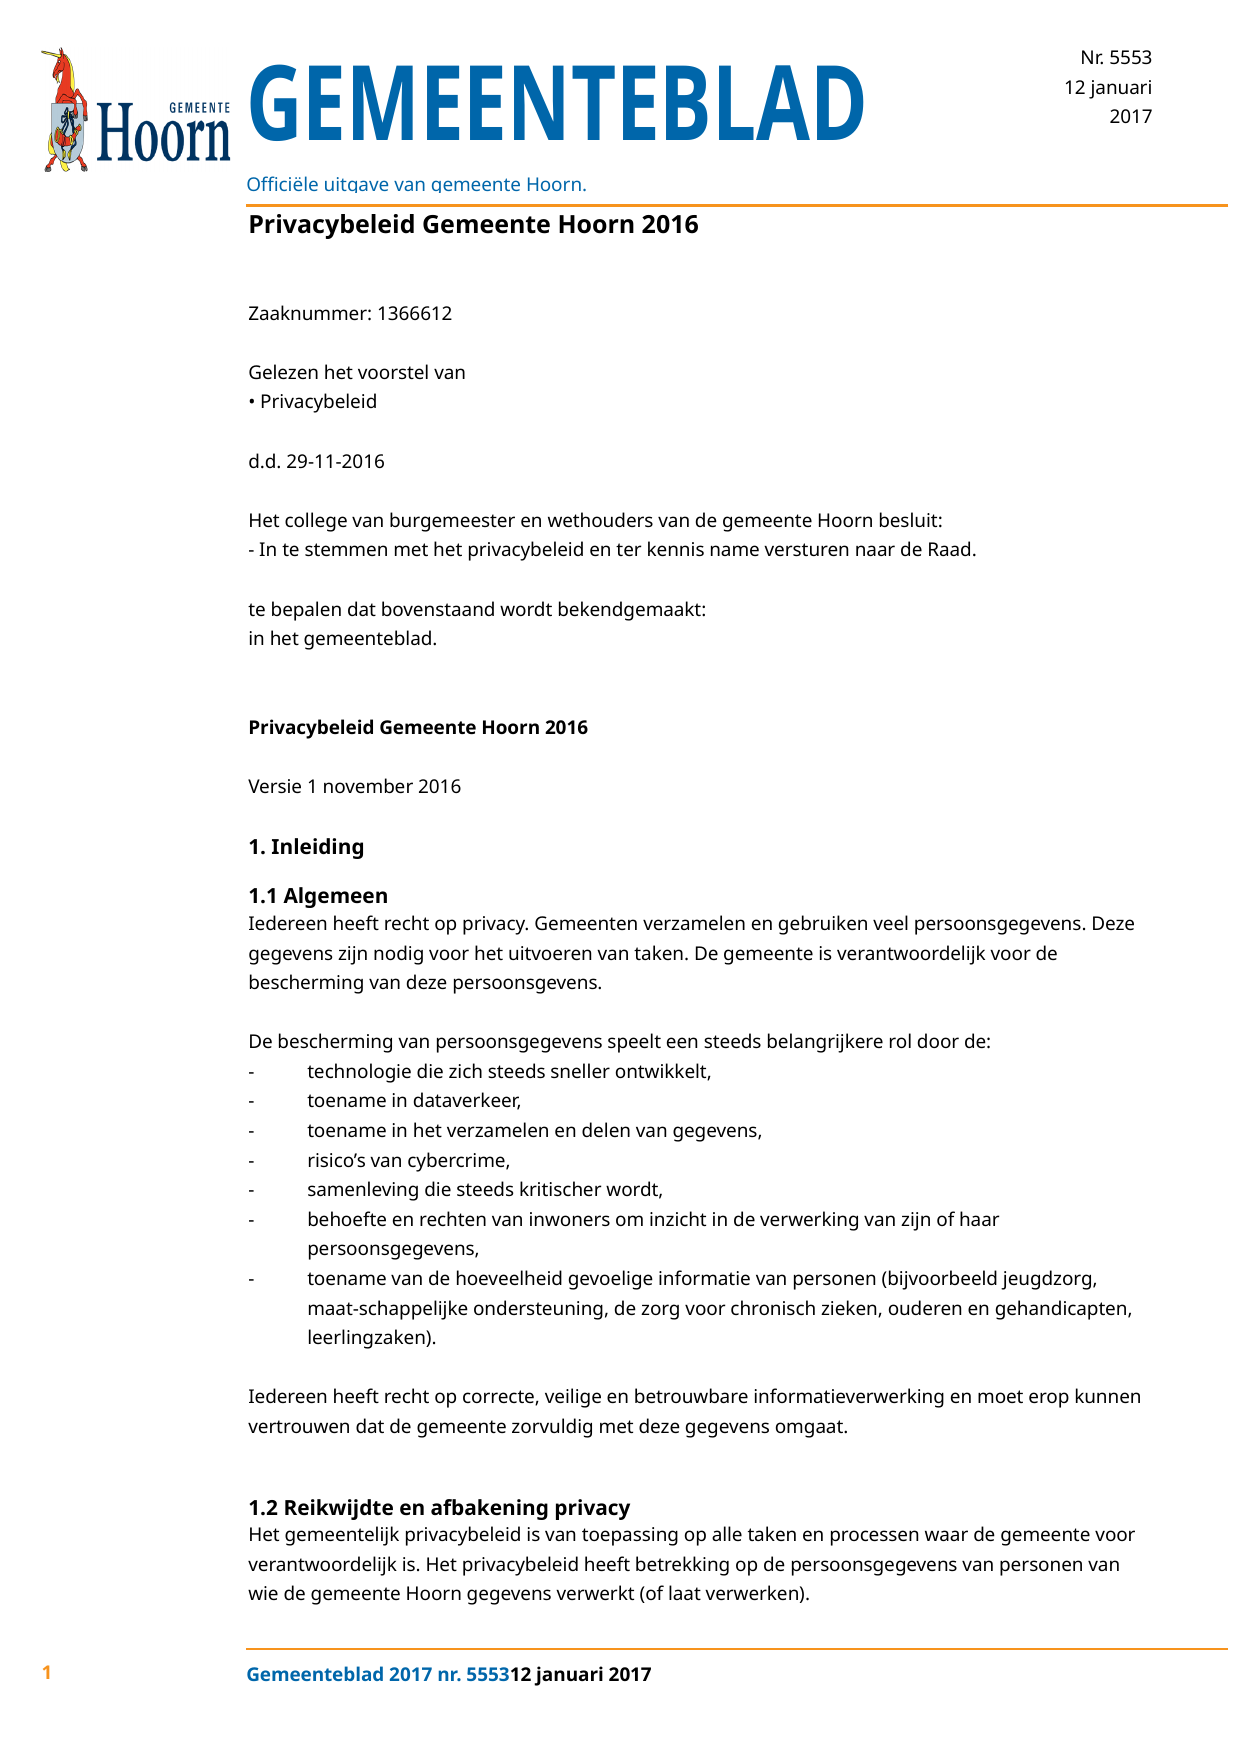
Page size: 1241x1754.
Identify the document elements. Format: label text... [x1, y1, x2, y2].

text Versie 1 november 2016 [248, 773, 1152, 799]
text - In te stemmen met het privacybeleid en ter kennis name versturen naar de Raad. [248, 537, 1152, 562]
text Zaaknummer: 1366612 [248, 300, 1152, 326]
text 1.2 Reikwijdte en afbakening privacy [248, 1493, 1152, 1521]
list toename in het verzamelen en delen van gegevens, [248, 1117, 1152, 1143]
text Gelezen het voorstel van [248, 359, 1152, 385]
list technologie die zich steeds sneller ontwikkelt, [248, 1058, 1152, 1084]
text • Privacybeleid [248, 389, 1152, 414]
text Privacybeleid Gemeente Hoorn 2016 [248, 714, 1152, 740]
list samenleving die steeds kritischer wordt, [248, 1176, 1152, 1202]
text De bescherming van persoonsgegevens speelt een steeds belangrijkere rol door de: [248, 1028, 1152, 1054]
text 1.1 Algemeen [248, 882, 1152, 910]
list risico’s van cybercrime, [248, 1147, 1152, 1172]
text d.d. 29-11-2016 [248, 448, 1152, 473]
text Iedereen heeft recht op privacy. Gemeenten verzamelen en gebruiken veel persoonsgegevens. Deze gegevens zijn nodig voor het uitvoeren van taken. De gemeente is verantwoordelijk voor de bescherming van deze persoonsgevens. [248, 910, 1152, 995]
text Iedereen heeft recht op correcte, veilige en betrouwbare informatieverwerking en moet erop kunnen vertrouwen dat de gemeente zorvuldig met deze gegevens omgaat. [248, 1383, 1152, 1439]
text 1. Inleiding [248, 832, 1152, 861]
list toename van de hoeveelheid gevoelige informatie van personen (bijvoorbeeld jeugdzorg, maat-schappelijke ondersteuning, de zorg voor chronisch zieken, ouderen en gehandicapten, leerlingzaken). [248, 1265, 1152, 1350]
text in het gemeenteblad. [248, 625, 1152, 651]
list behoefte en rechten van inwoners om inzicht in de verwerking van zijn of haar persoonsgegevens, [248, 1206, 1152, 1261]
list toename in dataverkeer, [248, 1088, 1152, 1113]
text Het gemeentelijk privacybeleid is van toepassing op alle taken en processen waar de gemeente voor verantwoordelijk is. Het privacybeleid heeft betrekking op de persoonsgegevens van personen van wie de gemeente Hoorn gegevens verwerkt (of laat verwerken). [248, 1521, 1152, 1606]
text Privacybeleid Gemeente Hoorn 2016 [248, 207, 1152, 241]
text Het college van burgemeester en wethouders van de gemeente Hoorn besluit: [248, 507, 1152, 533]
picture [41, 47, 231, 172]
text te bepalen dat bovenstaand wordt bekendgemaakt: [248, 596, 1152, 621]
